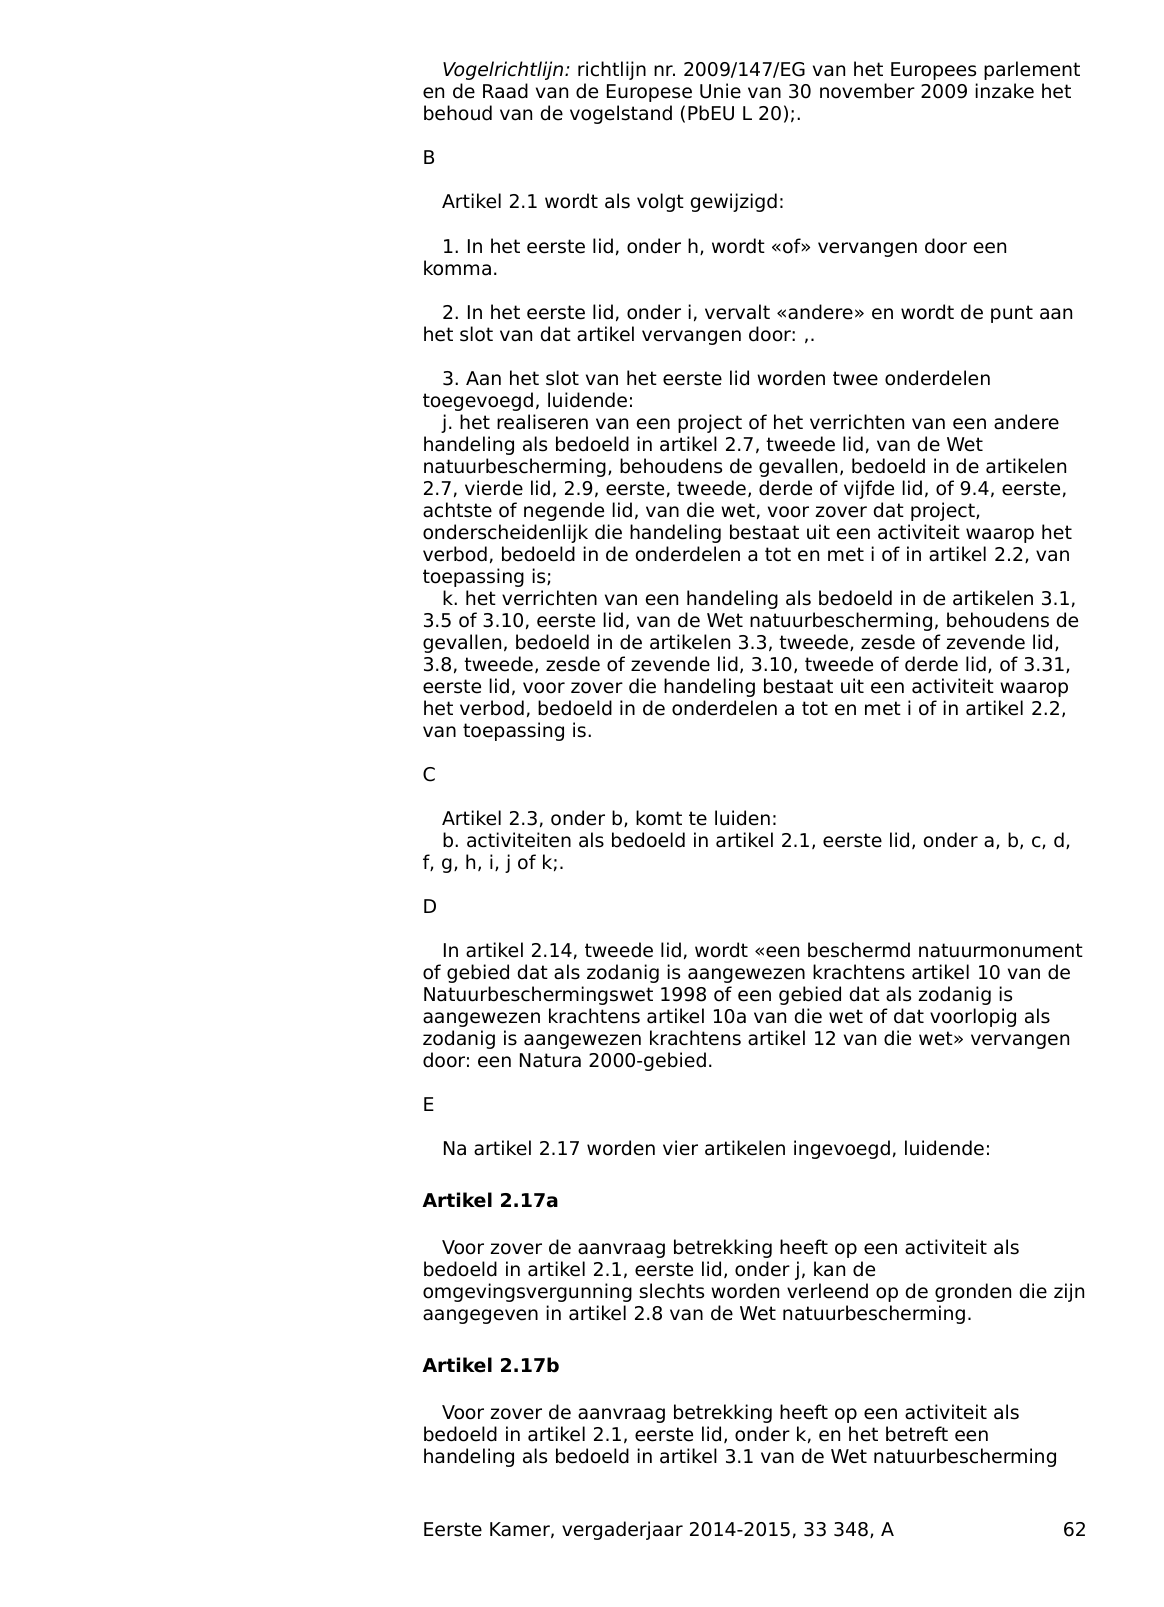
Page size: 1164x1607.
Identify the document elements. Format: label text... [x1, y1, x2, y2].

text j. het realiseren van een project of het verrichten van een andere handeling als bedoeld in artikel 2.7, tweede lid, van de Wet natuurbescherming, behoudens de gevallen, bedoeld in de artikelen 2.7, vierde lid, 2.9, eerste, tweede, derde of vijfde lid, of 9.4, eerste, achtste of negende lid, van die wet, voor zover dat project, onderscheidenlijk die handeling bestaat uit een activiteit waarop het verbod, bedoeld in de onderdelen a tot en met i of in artikel 2.2, van toepassing is; [422, 412, 1087, 588]
text 1. In het eerste lid, onder h, wordt «of» vervangen door een komma. [422, 236, 1087, 279]
text C [422, 764, 1087, 786]
text k. het verrichten van een handeling als bedoeld in de artikelen 3.1, 3.5 of 3.10, eerste lid, van de Wet natuurbescherming, behoudens de gevallen, bedoeld in de artikelen 3.3, tweede, zesde of zevende lid, 3.8, tweede, zesde of zevende lid, 3.10, tweede of derde lid, of 3.31, eerste lid, voor zover die handeling bestaat uit een activiteit waarop het verbod, bedoeld in de onderdelen a tot en met i of in artikel 2.2, van toepassing is. [422, 588, 1087, 741]
subtitle Artikel 2.17a [422, 1190, 1087, 1212]
subtitle Artikel 2.17b [422, 1355, 1087, 1377]
text Artikel 2.1 wordt als volgt gewijzigd: [422, 191, 1087, 213]
text In artikel 2.14, tweede lid, wordt «een beschermd natuurmonument of gebied dat als zodanig is aangewezen krachtens artikel 10 van de Natuurbeschermingswet 1998 of een gebied dat als zodanig is aangewezen krachtens artikel 10a van die wet of dat voorlopig als zodanig is aangewezen krachtens artikel 12 van die wet» vervangen door: een Natura 2000-gebied. [422, 940, 1087, 1072]
text D [422, 896, 1087, 918]
text b. activiteiten als bedoeld in artikel 2.1, eerste lid, onder a, b, c, d, f, g, h, i, j of k;. [422, 830, 1087, 874]
text 2. In het eerste lid, onder i, vervalt «andere» en wordt de punt aan het slot van dat artikel vervangen door: ,. [422, 302, 1087, 346]
text Artikel 2.3, onder b, komt te luiden: [422, 808, 1087, 830]
text B [422, 147, 1087, 169]
text Voor zover de aanvraag betrekking heeft op een activiteit als bedoeld in artikel 2.1, eerste lid, onder k, en het betreft een handeling als bedoeld in artikel 3.1 van de Wet natuurbescherming [422, 1402, 1087, 1468]
text Na artikel 2.17 worden vier artikelen ingevoegd, luidende: [422, 1138, 1087, 1160]
text Vogelrichtlijn: richtlijn nr. 2009/147/EG van het Europees parlement en de Raad van de Europese Unie van 30 november 2009 inzake het behoud van de vogelstand (PbEU L 20);. [422, 59, 1087, 125]
text E [422, 1094, 1087, 1116]
text Voor zover de aanvraag betrekking heeft op een activiteit als bedoeld in artikel 2.1, eerste lid, onder j, kan de omgevingsvergunning slechts worden verleend op de gronden die zijn aangegeven in artikel 2.8 van de Wet natuurbescherming. [422, 1237, 1087, 1325]
text 3. Aan het slot van het eerste lid worden twee onderdelen toegevoegd, luidende: [422, 368, 1087, 412]
